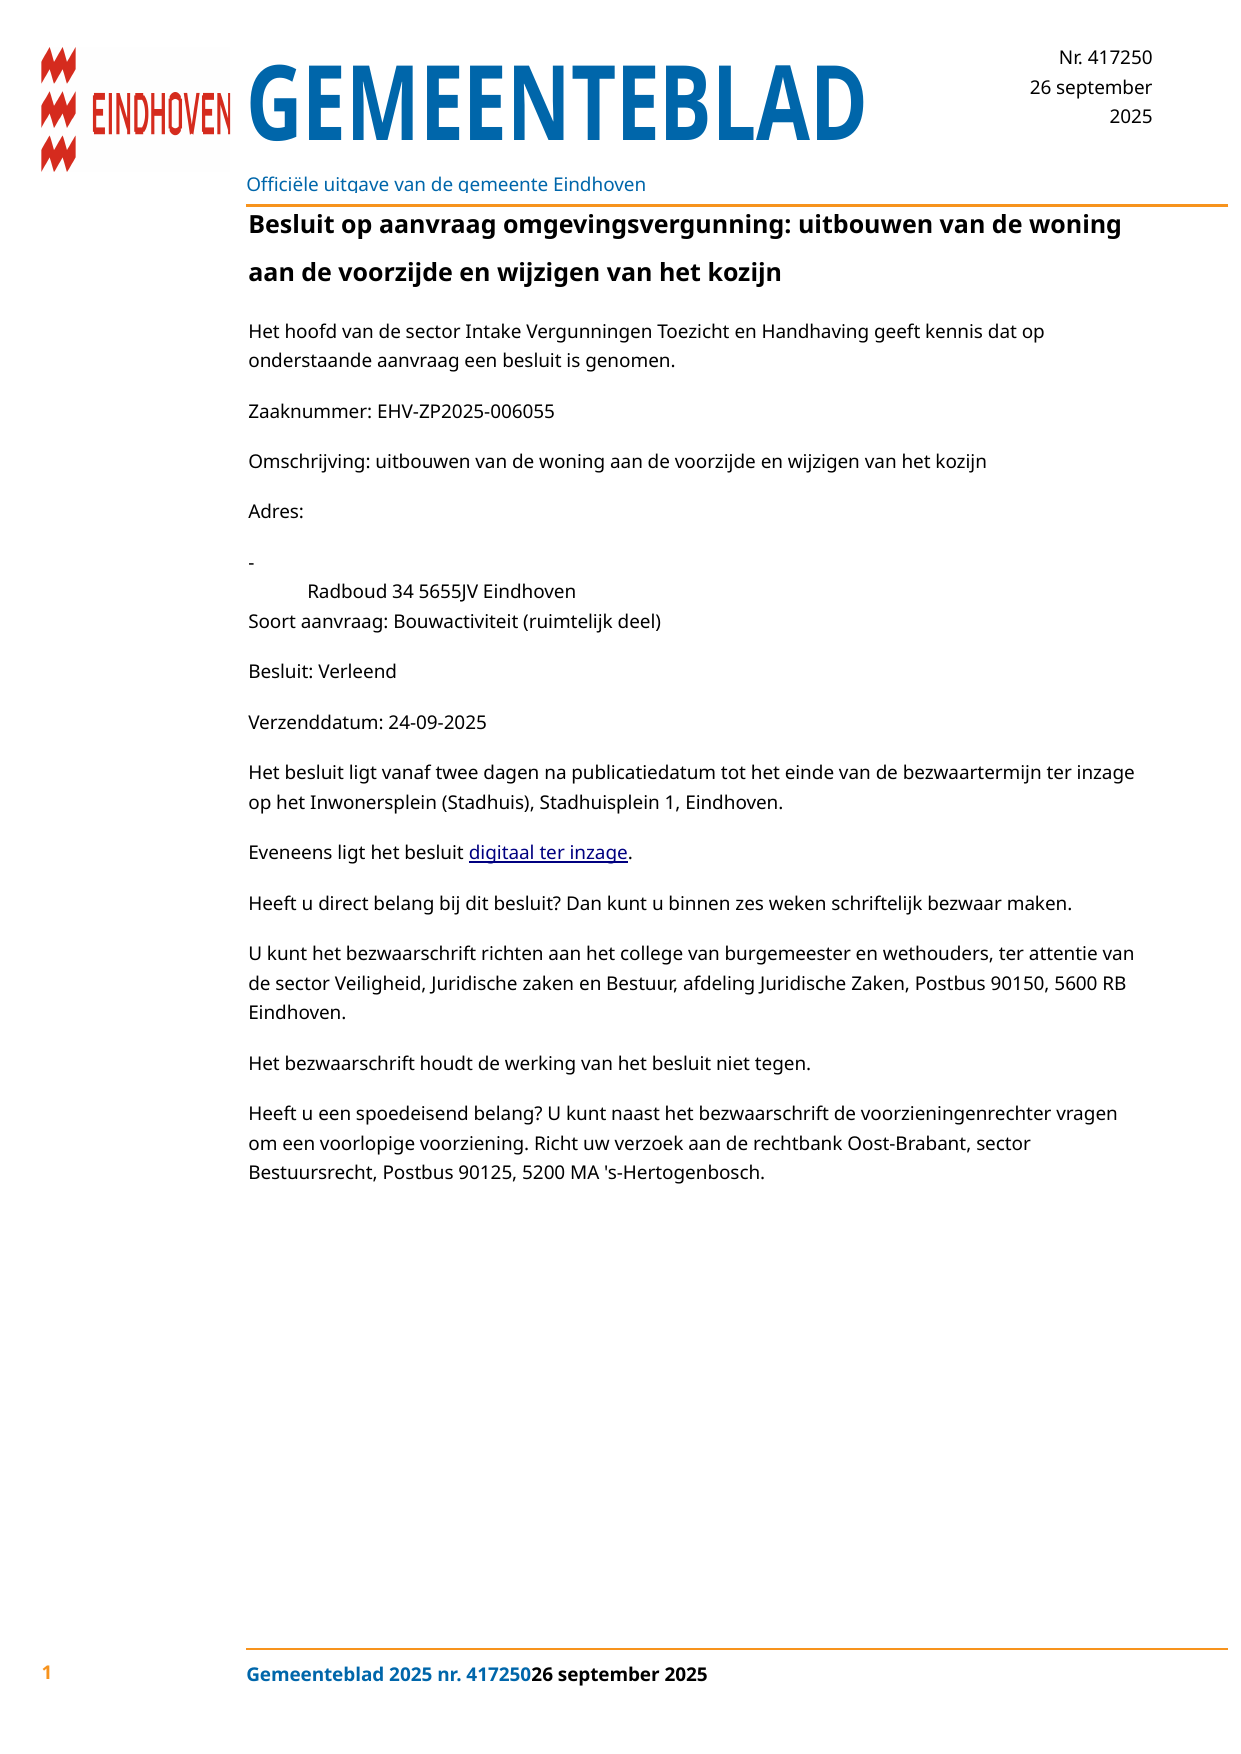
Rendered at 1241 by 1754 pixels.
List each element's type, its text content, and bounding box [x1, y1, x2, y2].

text Verzenddatum: 24-09-2025 [248, 709, 1152, 735]
text Het besluit ligt vanaf twee dagen na publicatiedatum tot het einde van de bezwaartermijn ter inzage op het Inwonersplein (Stadhuis), Stadhuisplein 1, Eindhoven. [248, 759, 1152, 815]
text Besluit op aanvraag omgevingsvergunning: uitbouwen van de woning aan de voorzijde en wijzigen van het kozijn [248, 207, 1152, 288]
text Adres: [248, 499, 1152, 524]
text Eveneens ligt het besluit digitaal ter inzage. [248, 839, 1152, 865]
text Soort aanvraag: Bouwactiviteit (ruimtelijk deel) [248, 608, 1152, 634]
text Omschrijving: uitbouwen van de woning aan de voorzijde en wijzigen van het kozijn [248, 448, 1152, 474]
text Heeft u direct belang bij dit besluit? Dan kunt u binnen zes weken schriftelijk bezwaar maken. [248, 890, 1152, 916]
text Het hoofd van de sector Intake Vergunningen Toezicht en Handhaving geeft kennis dat op onderstaande aanvraag een besluit is genomen. [248, 318, 1152, 373]
text U kunt het bezwaarschrift richten aan het college van burgemeester en wethouders, ter attentie van de sector Veiligheid, Juridische zaken en Bestuur, afdeling Juridische Zaken, Postbus 90150, 5600 RB Eindhoven. [248, 940, 1152, 1025]
list Radboud 34 5655JV Eindhoven [248, 579, 1152, 604]
text Heeft u een spoedeisend belang? U kunt naast het bezwaarschrift de voorzieningenrechter vragen om een voorlopige voorziening. Richt uw verzoek aan de rechtbank Oost-Brabant, sector Bestuursrecht, Postbus 90125, 5200 MA 's-Hertogenbosch. [248, 1100, 1152, 1185]
picture [41, 47, 231, 172]
text Zaaknummer: EHV-ZP2025-006055 [248, 398, 1152, 424]
text Het bezwaarschrift houdt de werking van het besluit niet tegen. [248, 1050, 1152, 1076]
text Besluit: Verleend [248, 659, 1152, 684]
